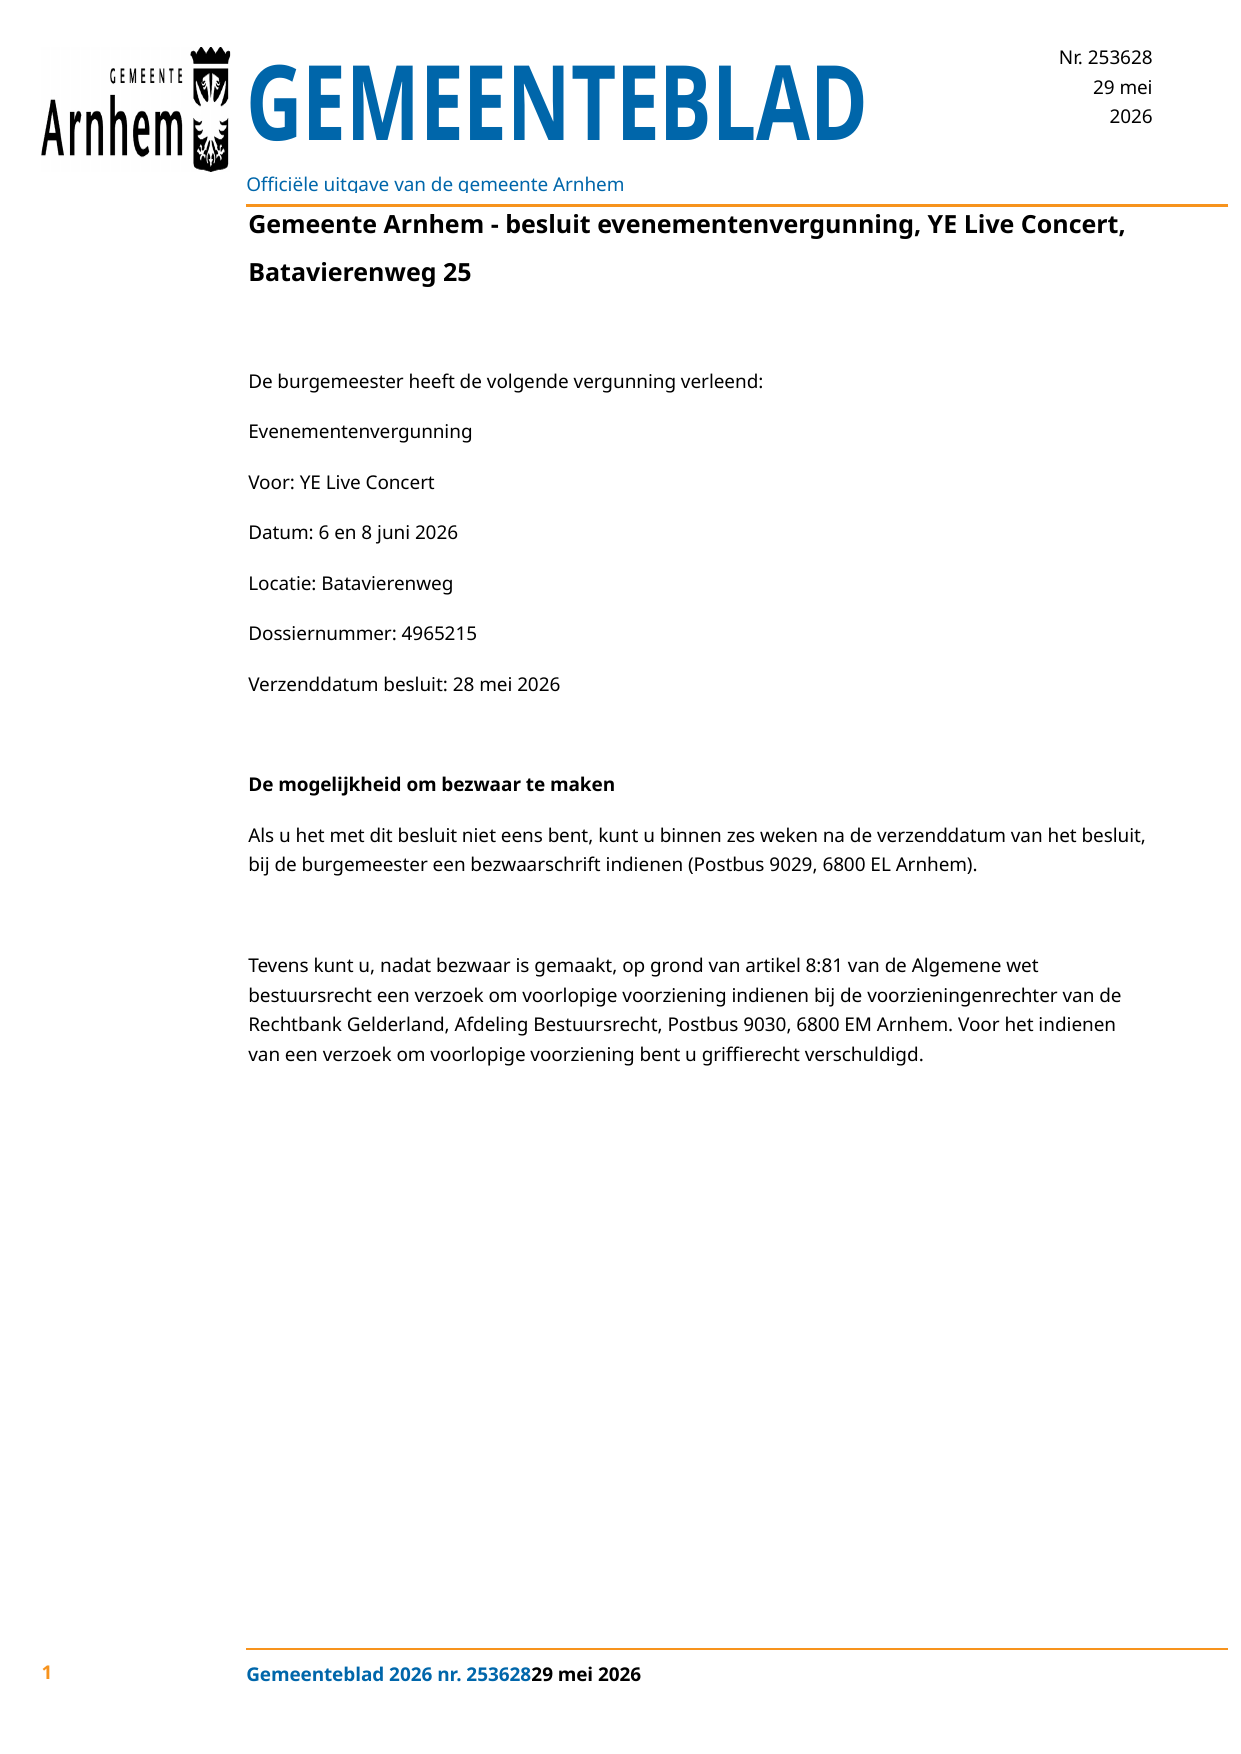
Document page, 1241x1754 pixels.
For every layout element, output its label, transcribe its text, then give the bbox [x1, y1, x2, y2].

text De mogelijkheid om bezwaar te maken [248, 772, 1152, 797]
text Verzenddatum besluit: 28 mei 2026 [248, 671, 1152, 697]
text Voor: YE Live Concert [248, 469, 1152, 495]
text Evenementenvergunning [248, 419, 1152, 444]
text Gemeente Arnhem - besluit evenementenvergunning, YE Live Concert, Batavierenweg 25 [248, 207, 1152, 288]
text Dossiernummer: 4965215 [248, 620, 1152, 646]
text Datum: 6 en 8 juni 2026 [248, 519, 1152, 545]
text Als u het met dit besluit niet eens bent, kunt u binnen zes weken na de verzenddatum van het besluit, bij de burgemeester een bezwaarschrift indienen (Postbus 9029, 6800 EL Arnhem). [248, 822, 1152, 877]
picture [41, 47, 231, 172]
text Locatie: Batavierenweg [248, 570, 1152, 596]
text De burgemeester heeft de volgende vergunning verleend: [248, 368, 1152, 394]
text Tevens kunt u, nadat bezwaar is gemaakt, op grond van artikel 8:81 van de Algemene wet bestuursrecht een verzoek om voorlopige voorziening indienen bij de voorzieningenrechter van de Rechtbank Gelderland, Afdeling Bestuursrecht, Postbus 9030, 6800 EM Arnhem. Voor het indienen van een verzoek om voorlopige voorziening bent u griffierecht verschuldigd. [248, 952, 1152, 1067]
